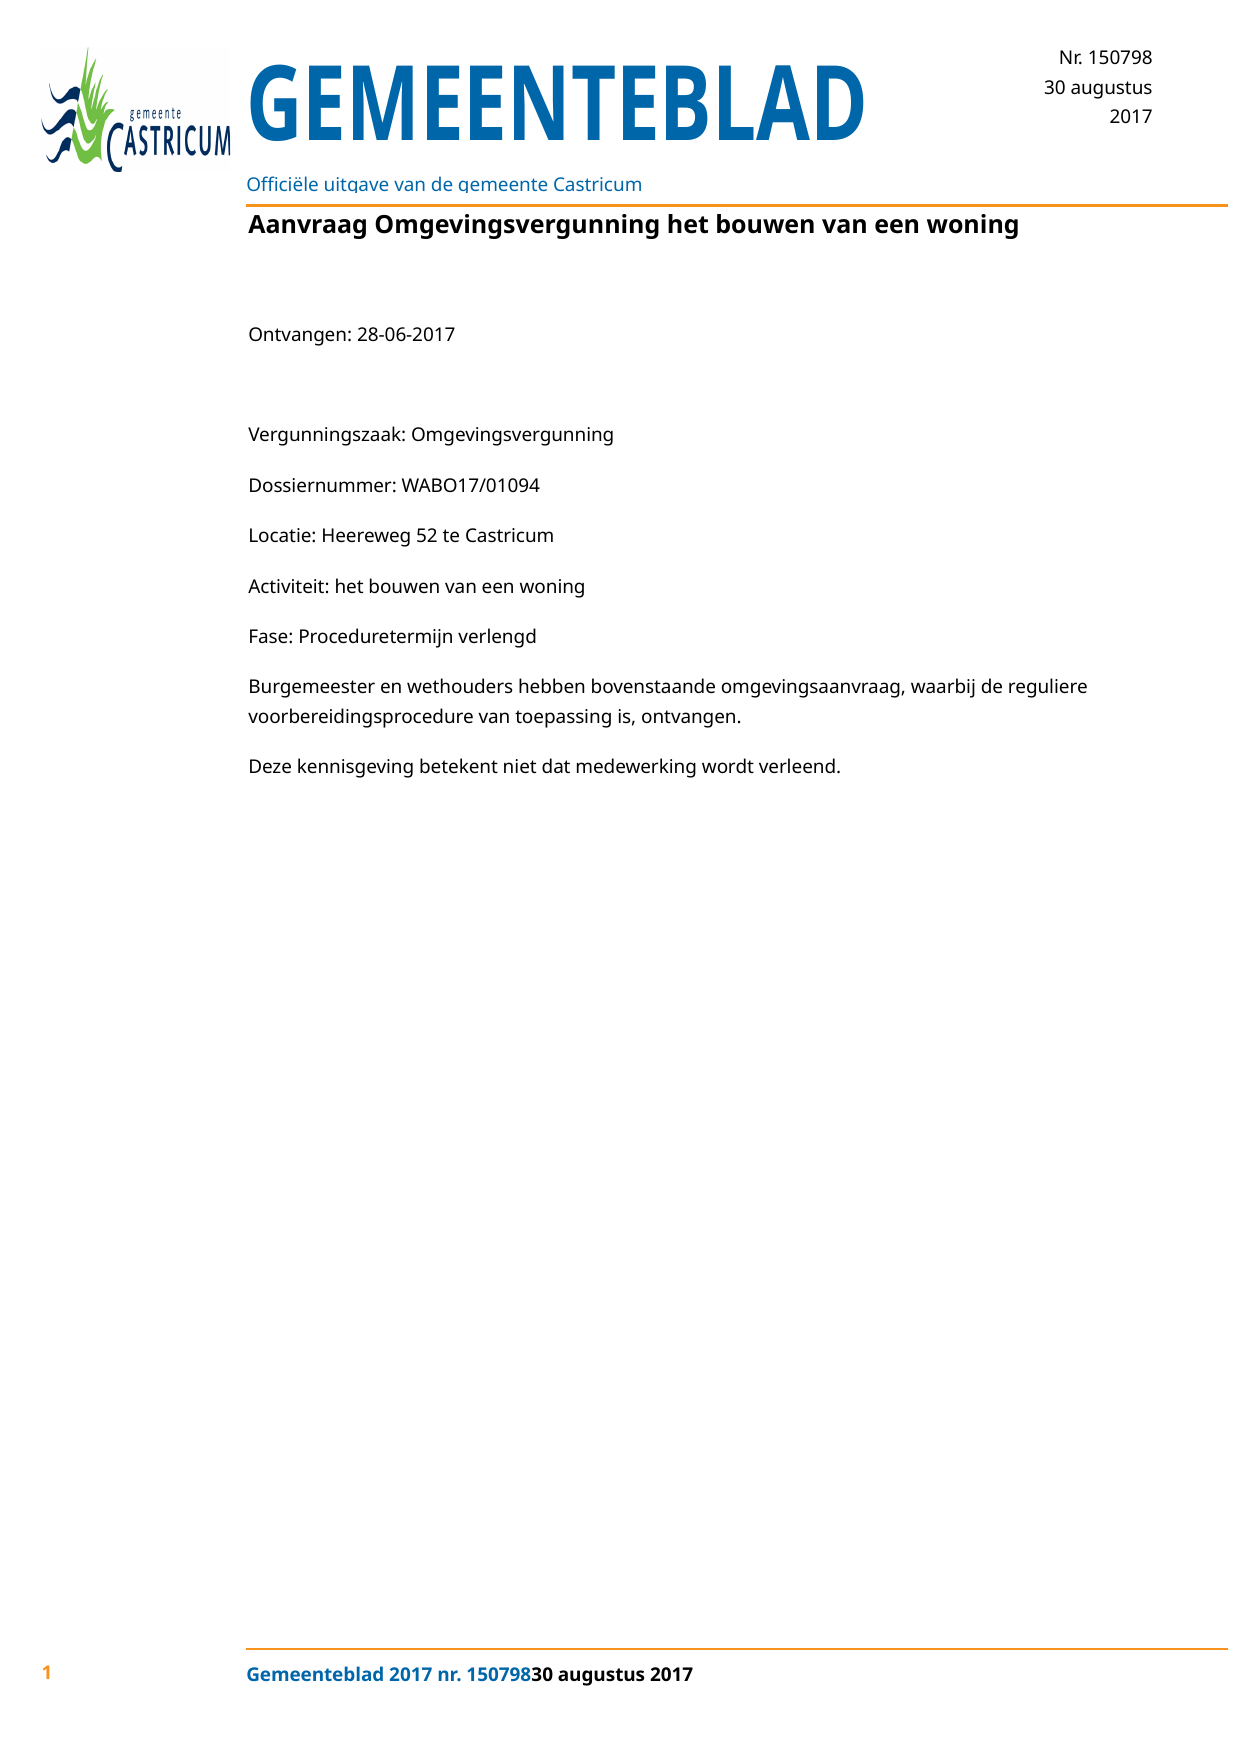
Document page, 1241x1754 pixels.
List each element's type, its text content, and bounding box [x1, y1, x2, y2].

picture [41, 47, 231, 172]
text Fase: Proceduretermijn verlengd [248, 623, 1152, 649]
text Ontvangen: 28-06-2017 [248, 321, 1152, 346]
text Deze kennisgeving betekent niet dat medewerking wordt verleend. [248, 754, 1152, 779]
text Locatie: Heereweg 52 te Castricum [248, 522, 1152, 548]
text Dossiernummer: WABO17/01094 [248, 472, 1152, 498]
text Activiteit: het bouwen van een woning [248, 573, 1152, 598]
text Aanvraag Omgevingsvergunning het bouwen van een woning [248, 207, 1152, 241]
text Burgemeester en wethouders hebben bovenstaande omgevingsaanvraag, waarbij de reguliere voorbereidingsprocedure van toepassing is, ontvangen. [248, 674, 1152, 729]
text Vergunningszaak: Omgevingsvergunning [248, 422, 1152, 447]
